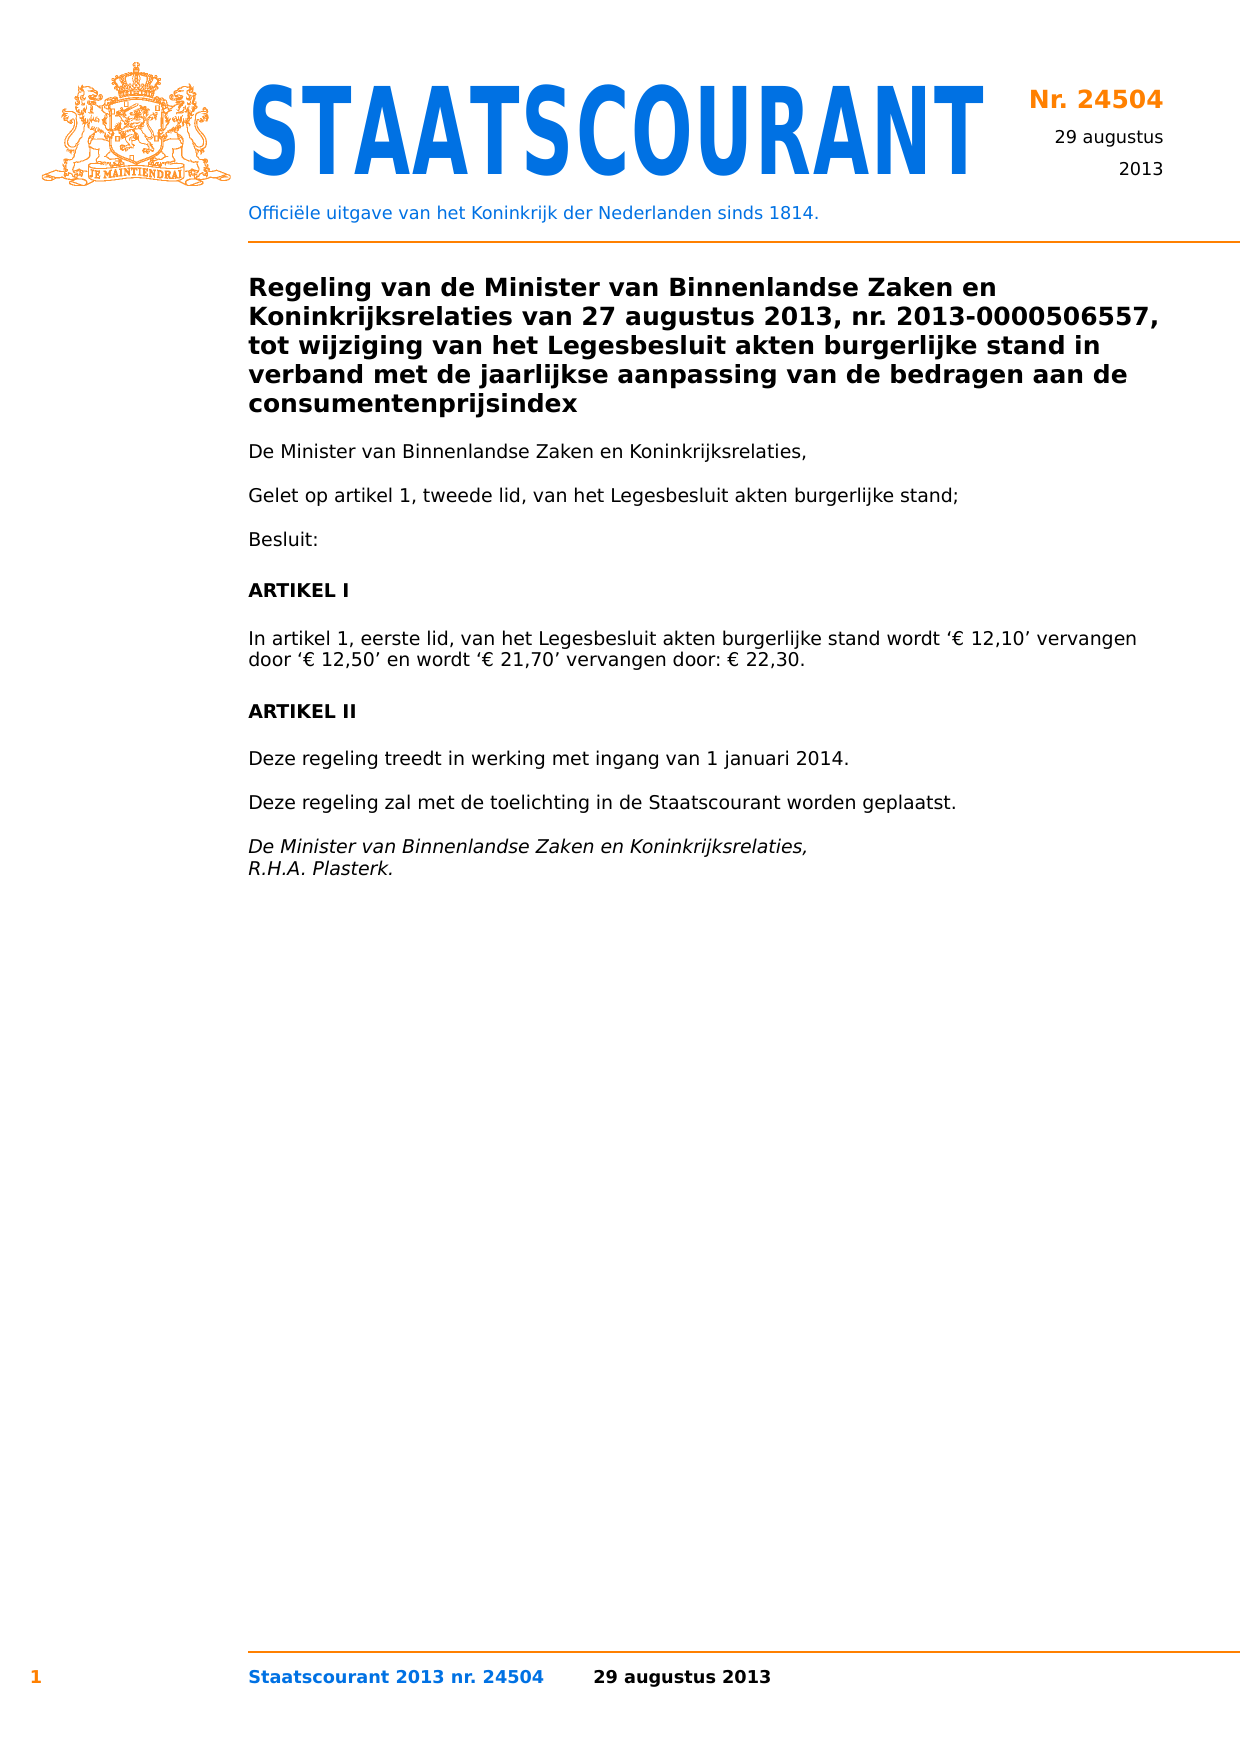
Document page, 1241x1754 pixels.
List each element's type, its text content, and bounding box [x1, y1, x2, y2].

table_cell Officiële uitgave van het Koninkrijk der Nederlanden sinds 1814. [248, 203, 1240, 241]
subtitle ARTIKEL II [248, 701, 1163, 723]
text De Minister van Binnenlandse Zaken en Koninkrijksrelaties, R.H.A. Plasterk. [248, 836, 1163, 880]
subtitle Regeling van de Minister van Binnenlandse Zaken en Koninkrijksrelaties van 27 augustus 2013, nr. 2013-0000506557, tot wijziging van het Legesbesluit akten burgerlijke stand in verband met de jaarlijkse aanpassing van de bedragen aan de consumentenprijsindex [248, 273, 1163, 419]
table_cell 29 augustus [998, 121, 1240, 153]
table_header [25, 62, 248, 241]
subtitle ARTIKEL I [248, 580, 1163, 602]
text Deze regeling zal met de toelichting in de Staatscourant worden geplaatst. [248, 792, 1163, 814]
picture [41, 62, 231, 186]
text In artikel 1, eerste lid, van het Legesbesluit akten burgerlijke stand wordt ‘€ 12,10’ vervangen door ‘€ 12,50’ en wordt ‘€ 21,70’ vervangen door: € 22,30. [248, 627, 1163, 671]
text De Minister van Binnenlandse Zaken en Koninkrijksrelaties, [248, 441, 1163, 463]
text Gelet op artikel 1, tweede lid, van het Legesbesluit akten burgerlijke stand; [248, 484, 1163, 507]
text Besluit: [248, 528, 1163, 550]
text Deze regeling treedt in werking met ingang van 1 januari 2014. [248, 748, 1163, 770]
table_cell 2013 [998, 153, 1240, 203]
table_header STAATSCOURANT [248, 62, 998, 203]
table_header Nr. 24504 [998, 62, 1240, 121]
